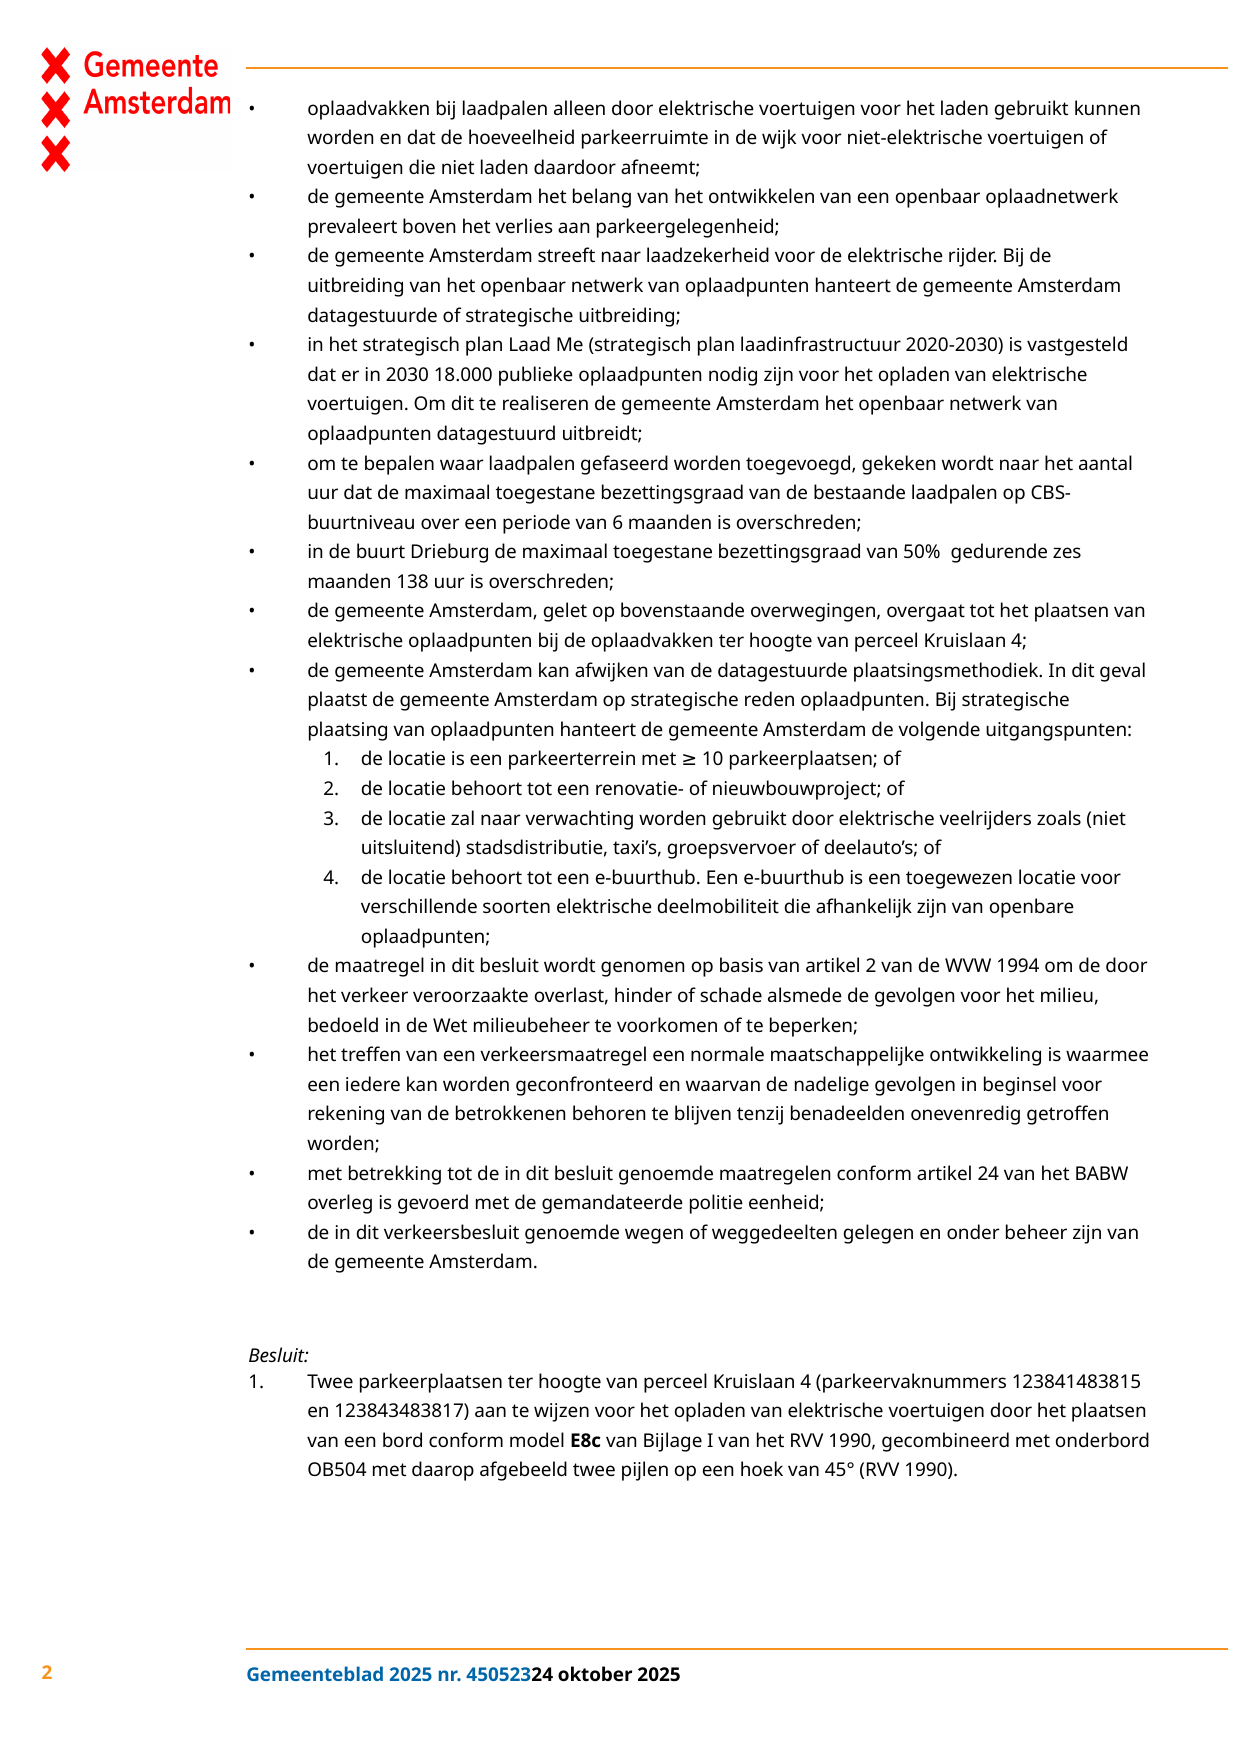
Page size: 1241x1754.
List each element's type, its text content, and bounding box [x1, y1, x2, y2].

list de locatie behoort tot een renovatie- of nieuwbouwproject; of [323, 775, 1152, 801]
list de in dit verkeersbesluit genoemde wegen of weggedeelten gelegen en onder beheer zijn van de gemeente Amsterdam. [248, 1219, 1152, 1274]
list de gemeente Amsterdam streeft naar laadzekerheid voor de elektrische rijder. Bij de uitbreiding van het openbaar netwerk van oplaadpunten hanteert de gemeente Amsterdam datagestuurde of strategische uitbreiding; [248, 243, 1152, 328]
list oplaadvakken bij laadpalen alleen door elektrische voertuigen voor het laden gebruikt kunnen worden en dat de hoeveelheid parkeerruimte in de wijk voor niet-elektrische voertuigen of voertuigen die niet laden daardoor afneemt; [248, 95, 1152, 180]
list de locatie behoort tot een e-buurthub. Een e-buurthub is een toegewezen locatie voor verschillende soorten elektrische deelmobiliteit die afhankelijk zijn van openbare oplaadpunten; [323, 864, 1152, 949]
list Twee parkeerplaatsen ter hoogte van perceel Kruislaan 4 (parkeervaknummers 123841483815 en 123843483817) aan te wijzen voor het opladen van elektrische voertuigen door het plaatsen van een bord conform model E8c van Bijlage I van het RVV 1990, gecombineerd met onderbord OB504 met daarop afgebeeld twee pijlen op een hoek van 45° (RVV 1990). [248, 1368, 1152, 1482]
list de locatie is een parkeerterrein met ≥ 10 parkeerplaatsen; of [323, 746, 1152, 771]
list de locatie zal naar verwachting worden gebruikt door elektrische veelrijders zoals (niet uitsluitend) stadsdistributie, taxi’s, groepsvervoer of deelauto’s; of [323, 805, 1152, 860]
text Besluit: [248, 1342, 1152, 1368]
list om te bepalen waar laadpalen gefaseerd worden toegevoegd, gekeken wordt naar het aantal uur dat de maximaal toegestane bezettingsgraad van de bestaande laadpalen op CBS-buurtniveau over een periode van 6 maanden is overschreden; [248, 450, 1152, 535]
list met betrekking tot de in dit besluit genoemde maatregelen conform artikel 24 van het BABW overleg is gevoerd met de gemandateerde politie eenheid; [248, 1160, 1152, 1215]
list de gemeente Amsterdam het belang van het ontwikkelen van een openbaar oplaadnetwerk prevaleert boven het verlies aan parkeergelegenheid; [248, 183, 1152, 239]
list in het strategisch plan Laad Me (strategisch plan laadinfrastructuur 2020-2030) is vastgesteld dat er in 2030 18.000 publieke oplaadpunten nodig zijn voor het opladen van elektrische voertuigen. Om dit te realiseren de gemeente Amsterdam het openbaar netwerk van oplaadpunten datagestuurd uitbreidt; [248, 331, 1152, 446]
list de maatregel in dit besluit wordt genomen op basis van artikel 2 van de WVW 1994 om de door het verkeer veroorzaakte overlast, hinder of schade alsmede de gevolgen voor het milieu, bedoeld in de Wet milieubeheer te voorkomen of te beperken; [248, 953, 1152, 1038]
list het treffen van een verkeersmaatregel een normale maatschappelijke ontwikkeling is waarmee een iedere kan worden geconfronteerd en waarvan de nadelige gevolgen in beginsel voor rekening van de betrokkenen behoren te blijven tenzij benadeelden onevenredig getroffen worden; [248, 1041, 1152, 1156]
list de gemeente Amsterdam, gelet op bovenstaande overwegingen, overgaat tot het plaatsen van elektrische oplaadpunten bij de oplaadvakken ter hoogte van perceel Kruislaan 4; [248, 598, 1152, 653]
list in de buurt Drieburg de maximaal toegestane bezettingsgraad van 50% gedurende zes maanden 138 uur is overschreden; [248, 538, 1152, 594]
list de gemeente Amsterdam kan afwijken van de datagestuurde plaatsingsmethodiek. In dit geval plaatst de gemeente Amsterdam op strategische reden oplaadpunten. Bij strategische plaatsing van oplaadpunten hanteert de gemeente Amsterdam de volgende uitgangspunten: [248, 657, 1152, 742]
picture [41, 47, 231, 172]
